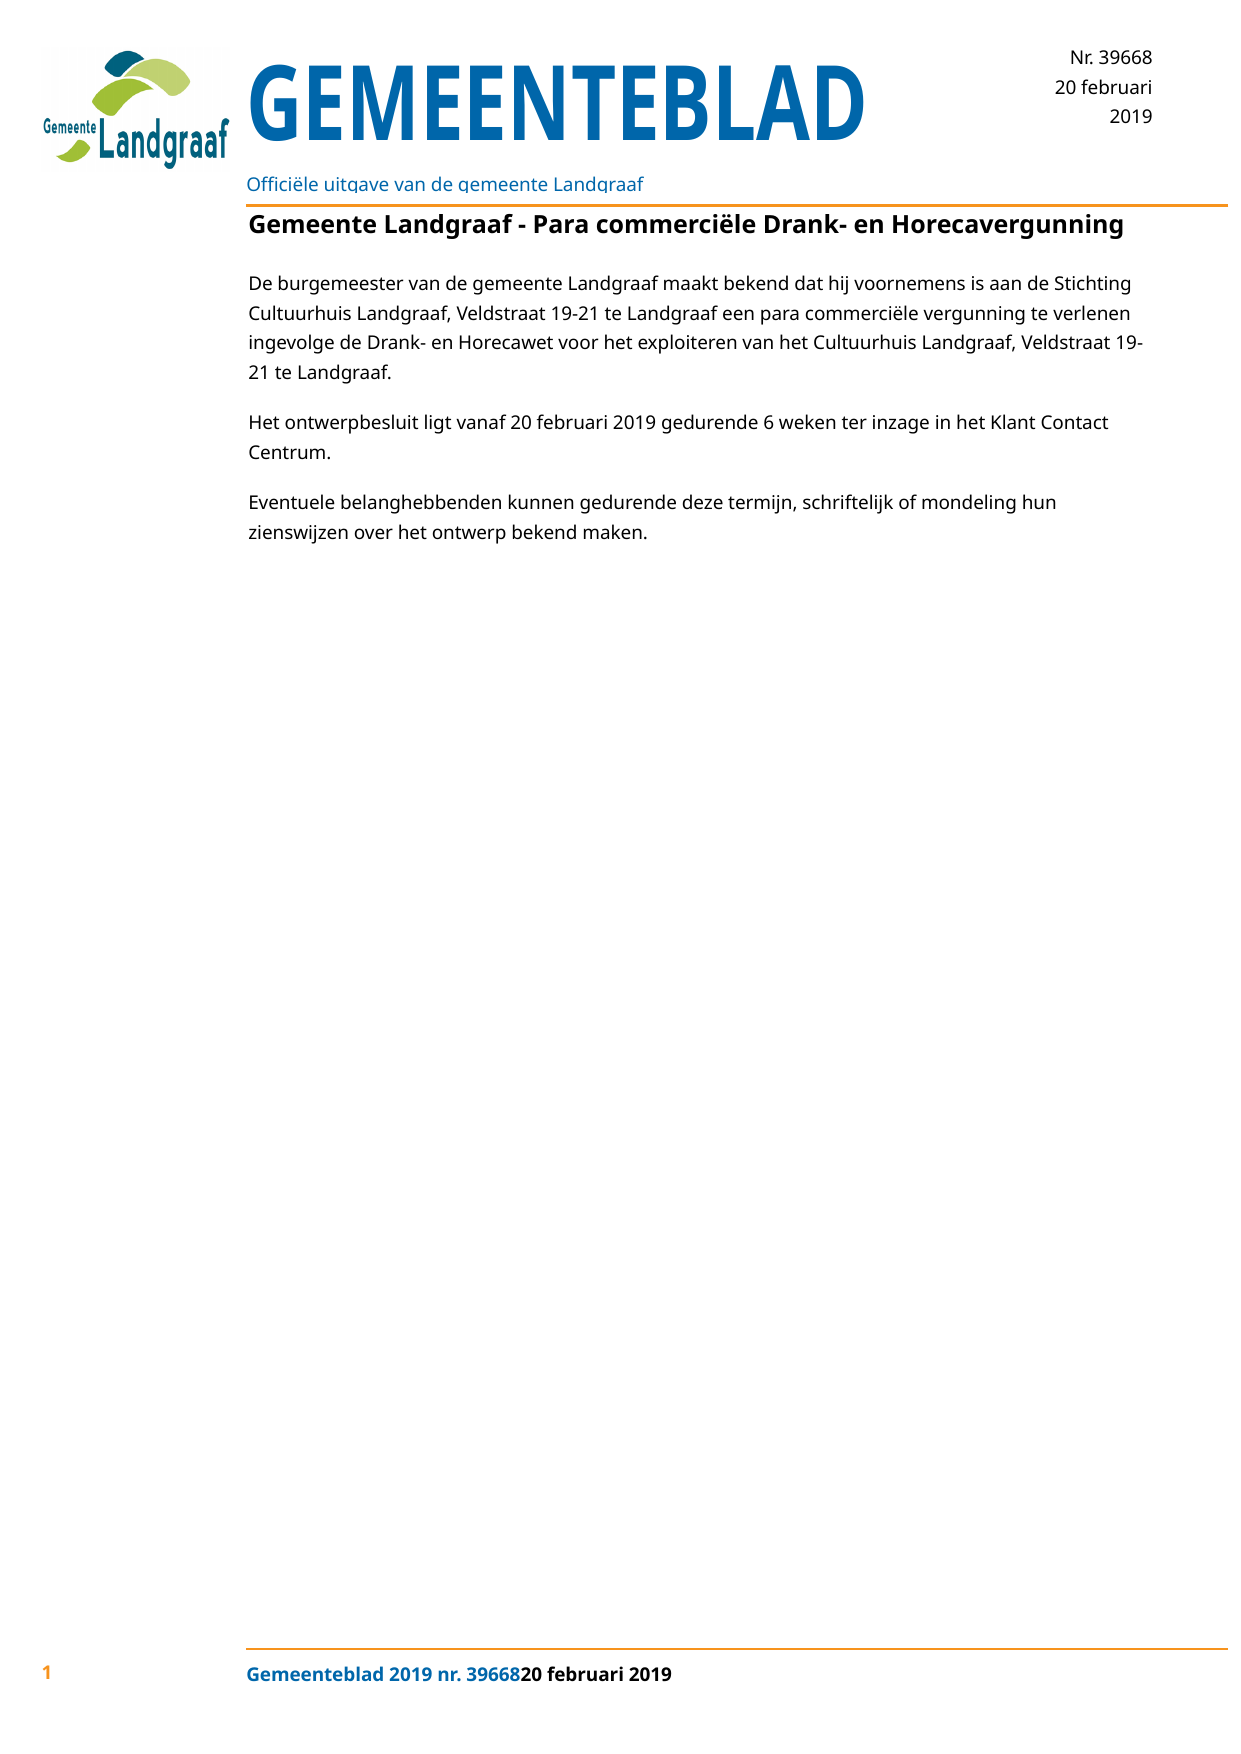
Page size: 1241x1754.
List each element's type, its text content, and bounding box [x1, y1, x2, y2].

text Het ontwerpbesluit ligt vanaf 20 februari 2019 gedurende 6 weken ter inzage in het Klant Contact Centrum. [248, 409, 1152, 465]
text De burgemeester van de gemeente Landgraaf maakt bekend dat hij voornemens is aan de Stichting Cultuurhuis Landgraaf, Veldstraat 19-21 te Landgraaf een para commerciële vergunning te verlenen ingevolge de Drank- en Horecawet voor het exploiteren van het Cultuurhuis Landgraaf, Veldstraat 19-21 te Landgraaf. [248, 270, 1152, 385]
picture [41, 47, 231, 172]
text Gemeente Landgraaf - Para commerciële Drank- en Horecavergunning [248, 207, 1152, 241]
text Eventuele belanghebbenden kunnen gedurende deze termijn, schriftelijk of mondeling hun zienswijzen over het ontwerp bekend maken. [248, 489, 1152, 545]
